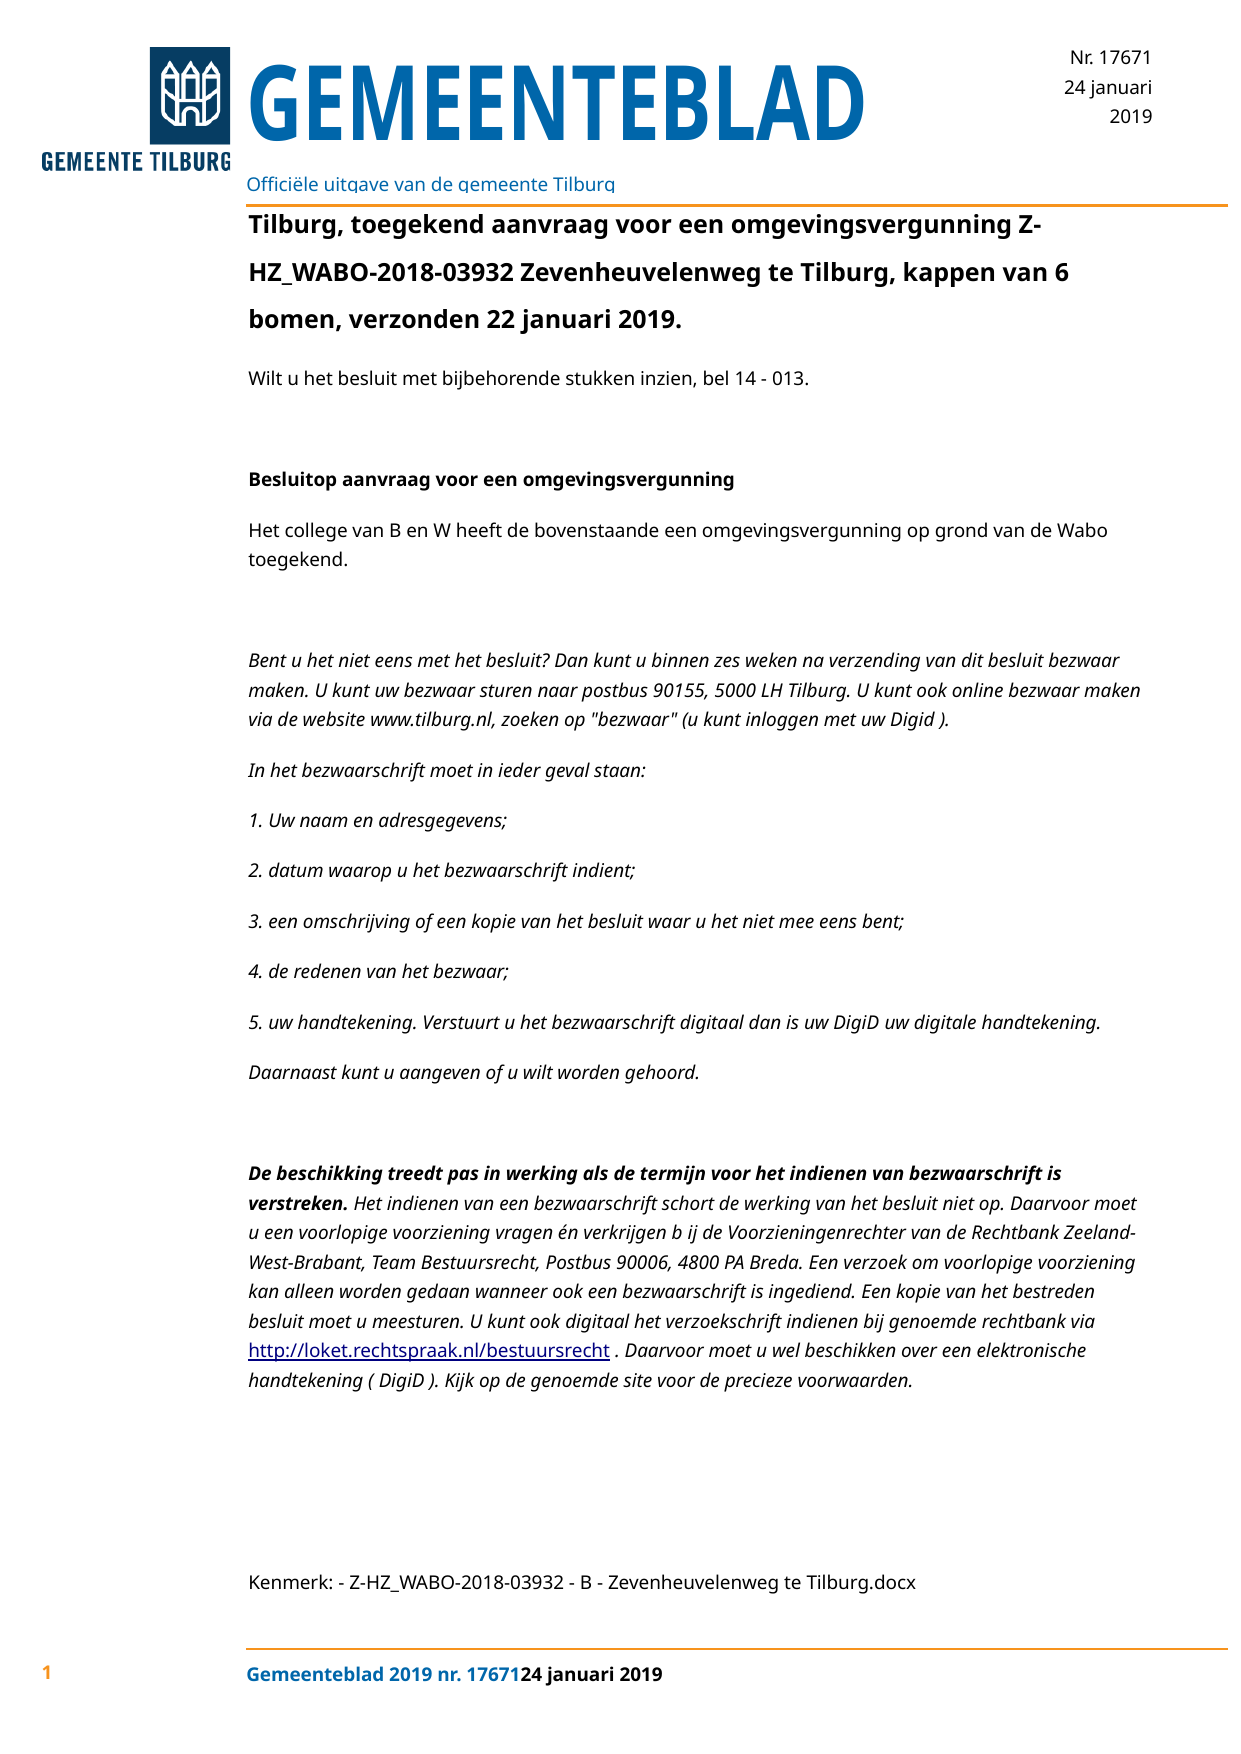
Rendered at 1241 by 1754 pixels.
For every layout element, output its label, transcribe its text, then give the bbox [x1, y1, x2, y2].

text 4. de redenen van het bezwaar; [248, 958, 1152, 984]
text In het bezwaarschrift moet in ieder geval staan: [248, 757, 1152, 782]
text 1. Uw naam en adresgegevens; [248, 807, 1152, 833]
text 3. een omschrijving of een kopie van het besluit waar u het niet mee eens bent; [248, 908, 1152, 934]
text Wilt u het besluit met bijbehorende stukken inzien, bel 14 - 013. [248, 366, 1152, 391]
text Bent u het niet eens met het besluit? Dan kunt u binnen zes weken na verzending van dit besluit bezwaar maken. U kunt uw bezwaar sturen naar postbus 90155, 5000 LH Tilburg. U kunt ook online bezwaar maken via de website www.tilburg.nl, zoeken op "bezwaar" (u kunt inloggen met uw Digid ). [248, 647, 1152, 732]
text Kenmerk: - Z-HZ_WABO-2018-03932 - B - Zevenheuvelenweg te Tilburg.docx [248, 1569, 1152, 1594]
text Tilburg, toegekend aanvraag voor een omgevingsvergunning Z-HZ_WABO-2018-03932 Zevenheuvelenweg te Tilburg, kappen van 6 bomen, verzonden 22 januari 2019. [248, 207, 1152, 336]
text 5. uw handtekening. Verstuurt u het bezwaarschrift digitaal dan is uw DigiD uw digitale handtekening. [248, 1009, 1152, 1034]
picture [41, 47, 231, 172]
text Het college van B en W heeft de bovenstaande een omgevingsvergunning op grond van de Wabo toegekend. [248, 517, 1152, 572]
text 2. datum waarop u het bezwaarschrift indient; [248, 858, 1152, 883]
text Besluitop aanvraag voor een omgevingsvergunning [248, 466, 1152, 492]
text De beschikking treedt pas in werking als de termijn voor het indienen van bezwaarschrift is verstreken. Het indienen van een bezwaarschrift schort de werking van het besluit niet op. Daarvoor moet u een voorlopige voorziening vragen én verkrijgen b ij de Voorzieningenrechter van de Rechtbank Zeeland-West-Brabant, Team Bestuursrecht, Postbus 90006, 4800 PA Breda. Een verzoek om voorlopige voorziening kan alleen worden gedaan wanneer ook een bezwaarschrift is ingediend. Een kopie van het bestreden besluit moet u meesturen. U kunt ook digitaal het verzoekschrift indienen bij genoemde rechtbank via http://loket.rechtspraak.nl/bestuursrecht . Daarvoor moet u wel beschikken over een elektronische handtekening ( DigiD ). Kijk op de genoemde site voor de precieze voorwaarden. [248, 1160, 1152, 1393]
text Daarnaast kunt u aangeven of u wilt worden gehoord. [248, 1059, 1152, 1085]
